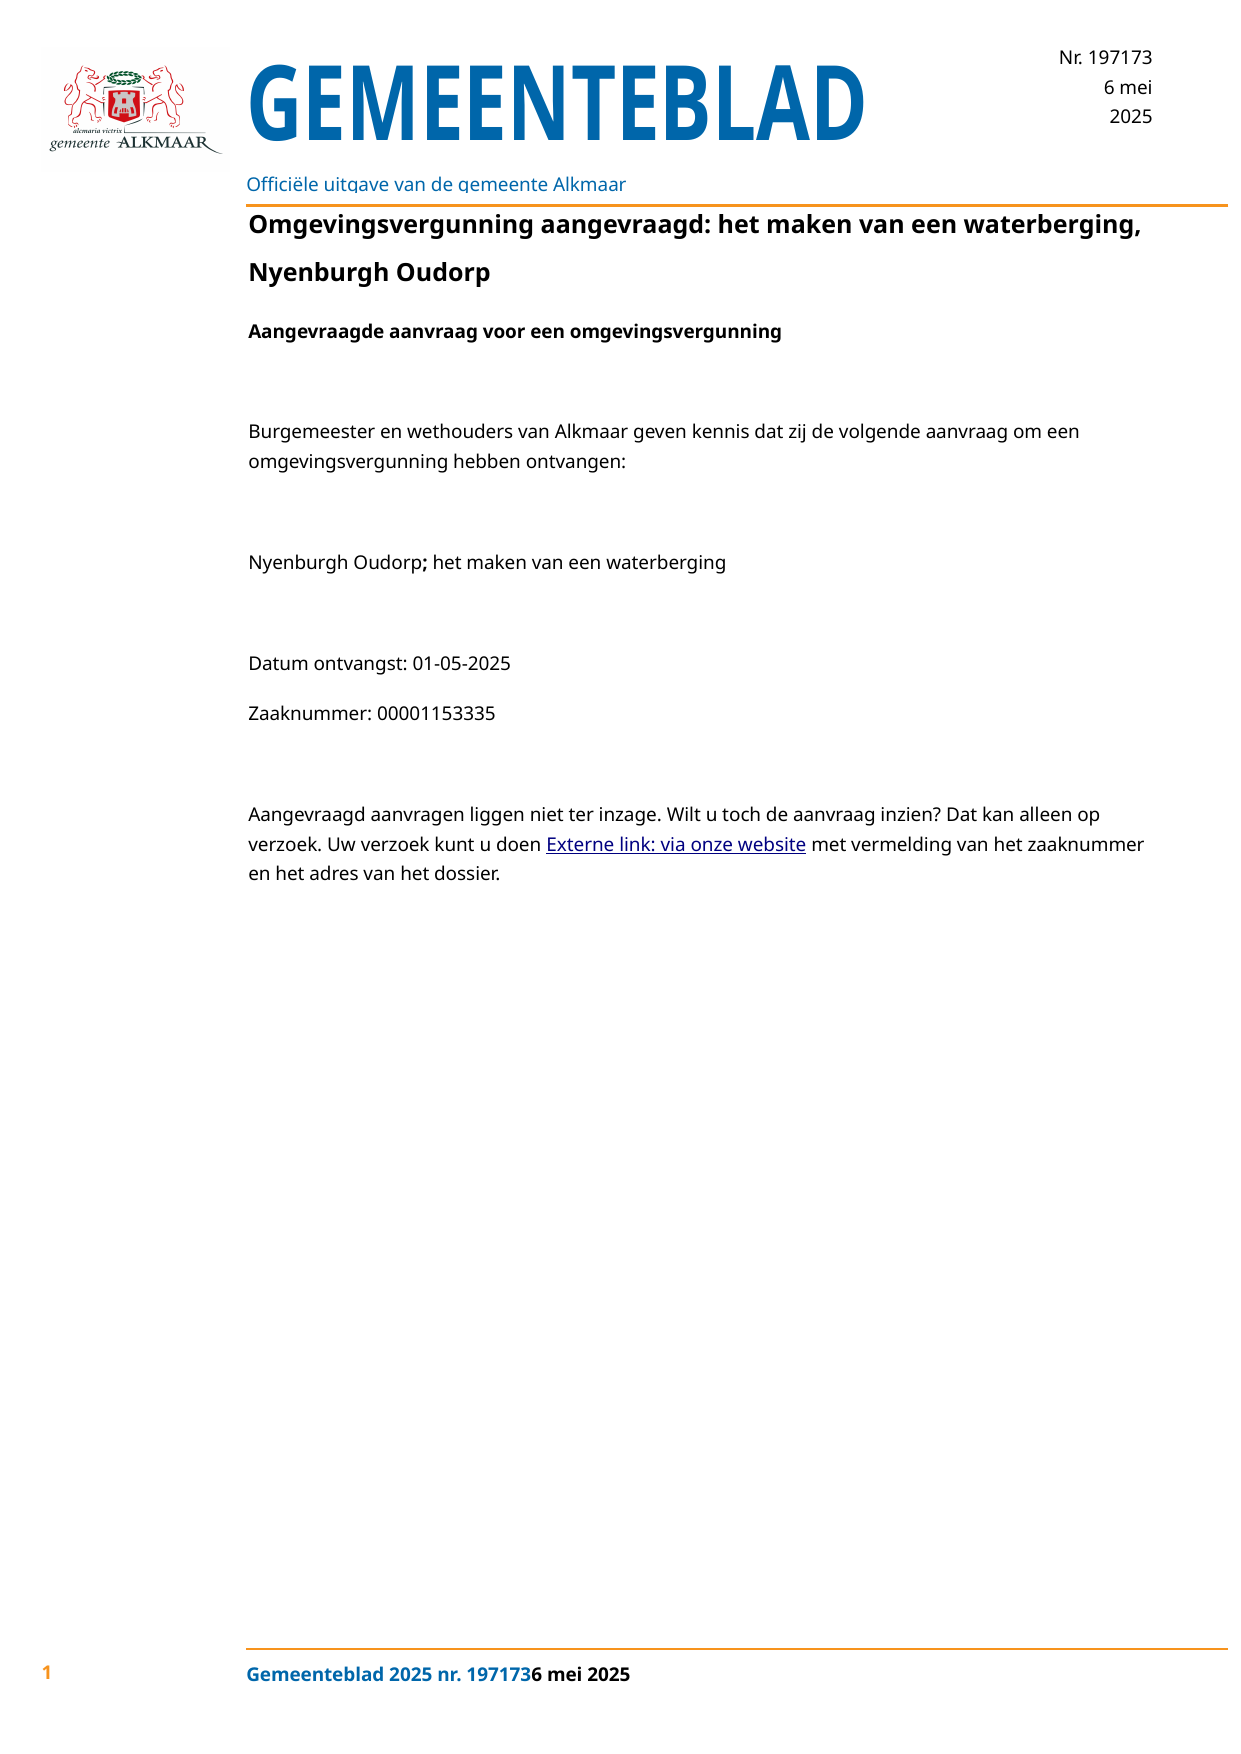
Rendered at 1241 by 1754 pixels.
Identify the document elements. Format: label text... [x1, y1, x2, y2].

text Burgemeester en wethouders van Alkmaar geven kennis dat zij de volgende aanvraag om een omgevingsvergunning hebben ontvangen: [248, 419, 1152, 474]
text Omgevingsvergunning aangevraagd: het maken van een waterberging, Nyenburgh Oudorp [248, 207, 1152, 288]
text Datum ontvangst: 01-05-2025 [248, 650, 1152, 676]
text Aangevraagde aanvraag voor een omgevingsvergunning [248, 318, 1152, 344]
picture [41, 47, 231, 172]
text Zaaknummer: 00001153335 [248, 700, 1152, 726]
text Aangevraagd aanvragen liggen niet ter inzage. Wilt u toch de aanvraag inzien? Dat kan alleen op verzoek. Uw verzoek kunt u doen Externe link: via onze website met vermelding van het zaaknummer en het adres van het dossier. [248, 801, 1152, 886]
text Nyenburgh Oudorp; het maken van een waterberging [248, 549, 1152, 575]
